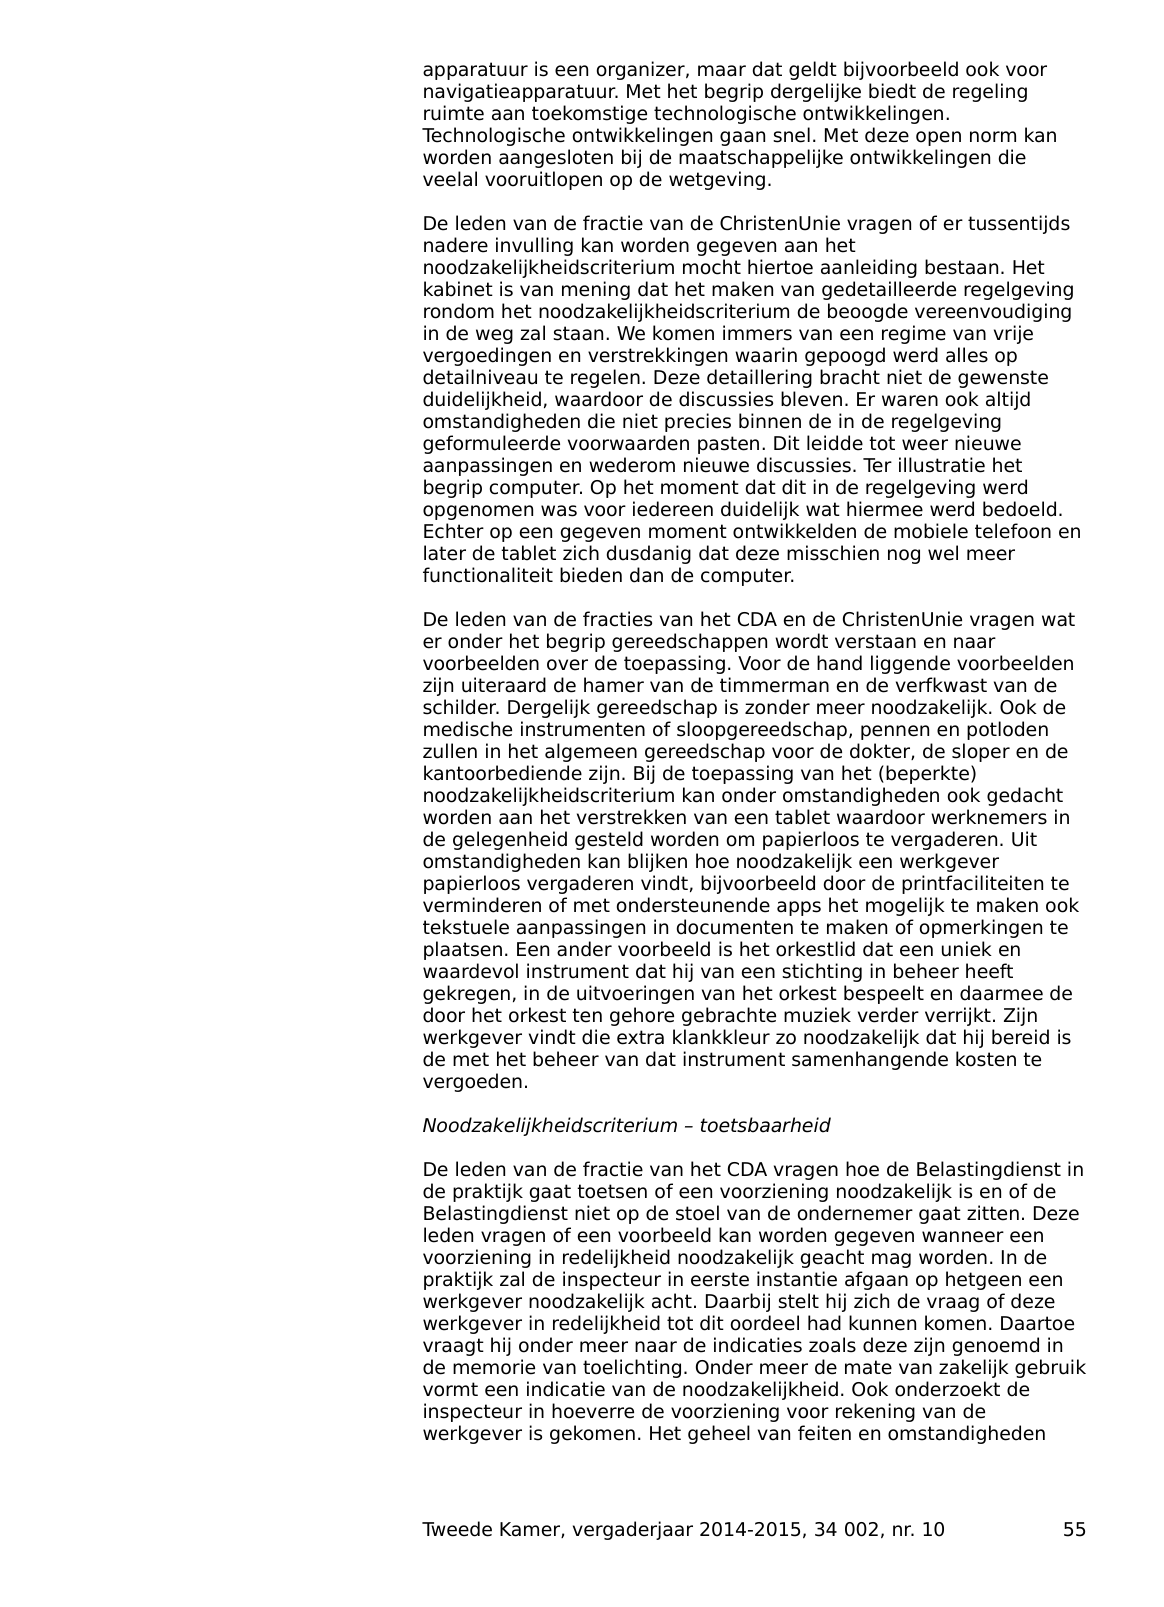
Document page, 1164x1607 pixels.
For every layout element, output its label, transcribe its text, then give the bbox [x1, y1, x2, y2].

text De leden van de fracties van het CDA en de ChristenUnie vragen wat er onder het begrip gereedschappen wordt verstaan en naar voorbeelden over de toepassing. Voor de hand liggende voorbeelden zijn uiteraard de hamer van de timmerman en de verfkwast van de schilder. Dergelijk gereedschap is zonder meer noodzakelijk. Ook de medische instrumenten of sloopgereedschap, pennen en potloden zullen in het algemeen gereedschap voor de dokter, de sloper en de kantoorbediende zijn. Bij de toepassing van het (beperkte) noodzakelijkheidscriterium kan onder omstandigheden ook gedacht worden aan het verstrekken van een tablet waardoor werknemers in de gelegenheid gesteld worden om papierloos te vergaderen. Uit omstandigheden kan blijken hoe noodzakelijk een werkgever papierloos vergaderen vindt, bijvoorbeeld door de printfaciliteiten te verminderen of met ondersteunende apps het mogelijk te maken ook tekstuele aanpassingen in documenten te maken of opmerkingen te plaatsen. Een ander voorbeeld is het orkestlid dat een uniek en waardevol instrument dat hij van een stichting in beheer heeft gekregen, in de uitvoeringen van het orkest bespeelt en daarmee de door het orkest ten gehore gebrachte muziek verder verrijkt. Zijn werkgever vindt die extra klankkleur zo noodzakelijk dat hij bereid is de met het beheer van dat instrument samenhangende kosten te vergoeden. [422, 609, 1087, 1092]
subtitle Noodzakelijkheidscriterium – toetsbaarheid [422, 1115, 1087, 1137]
text De leden van de fractie van het CDA vragen hoe de Belastingdienst in de praktijk gaat toetsen of een voorziening noodzakelijk is en of de Belastingdienst niet op de stoel van de ondernemer gaat zitten. Deze leden vragen of een voorbeeld kan worden gegeven wanneer een voorziening in redelijkheid noodzakelijk geacht mag worden. In de praktijk zal de inspecteur in eerste instantie afgaan op hetgeen een werkgever noodzakelijk acht. Daarbij stelt hij zich de vraag of deze werkgever in redelijkheid tot dit oordeel had kunnen komen. Daartoe vraagt hij onder meer naar de indicaties zoals deze zijn genoemd in de memorie van toelichting. Onder meer de mate van zakelijk gebruik vormt een indicatie van de noodzakelijkheid. Ook onderzoekt de inspecteur in hoeverre de voorziening voor rekening van de werkgever is gekomen. Het geheel van feiten en omstandigheden [422, 1159, 1087, 1444]
text apparatuur is een organizer, maar dat geldt bijvoorbeeld ook voor navigatieapparatuur. Met het begrip dergelijke biedt de regeling ruimte aan toekomstige technologische ontwikkelingen. Technologische ontwikkelingen gaan snel. Met deze open norm kan worden aangesloten bij de maatschappelijke ontwikkelingen die veelal vooruitlopen op de wetgeving. [422, 59, 1087, 191]
text De leden van de fractie van de ChristenUnie vragen of er tussentijds nadere invulling kan worden gegeven aan het noodzakelijkheidscriterium mocht hiertoe aanleiding bestaan. Het kabinet is van mening dat het maken van gedetailleerde regelgeving rondom het noodzakelijkheidscriterium de beoogde vereenvoudiging in de weg zal staan. We komen immers van een regime van vrije vergoedingen en verstrekkingen waarin gepoogd werd alles op detailniveau te regelen. Deze detaillering bracht niet de gewenste duidelijkheid, waardoor de discussies bleven. Er waren ook altijd omstandigheden die niet precies binnen de in de regelgeving geformuleerde voorwaarden pasten. Dit leidde tot weer nieuwe aanpassingen en wederom nieuwe discussies. Ter illustratie het begrip computer. Op het moment dat dit in de regelgeving werd opgenomen was voor iedereen duidelijk wat hiermee werd bedoeld. Echter op een gegeven moment ontwikkelden de mobiele telefoon en later de tablet zich dusdanig dat deze misschien nog wel meer functionaliteit bieden dan de computer. [422, 213, 1087, 587]
